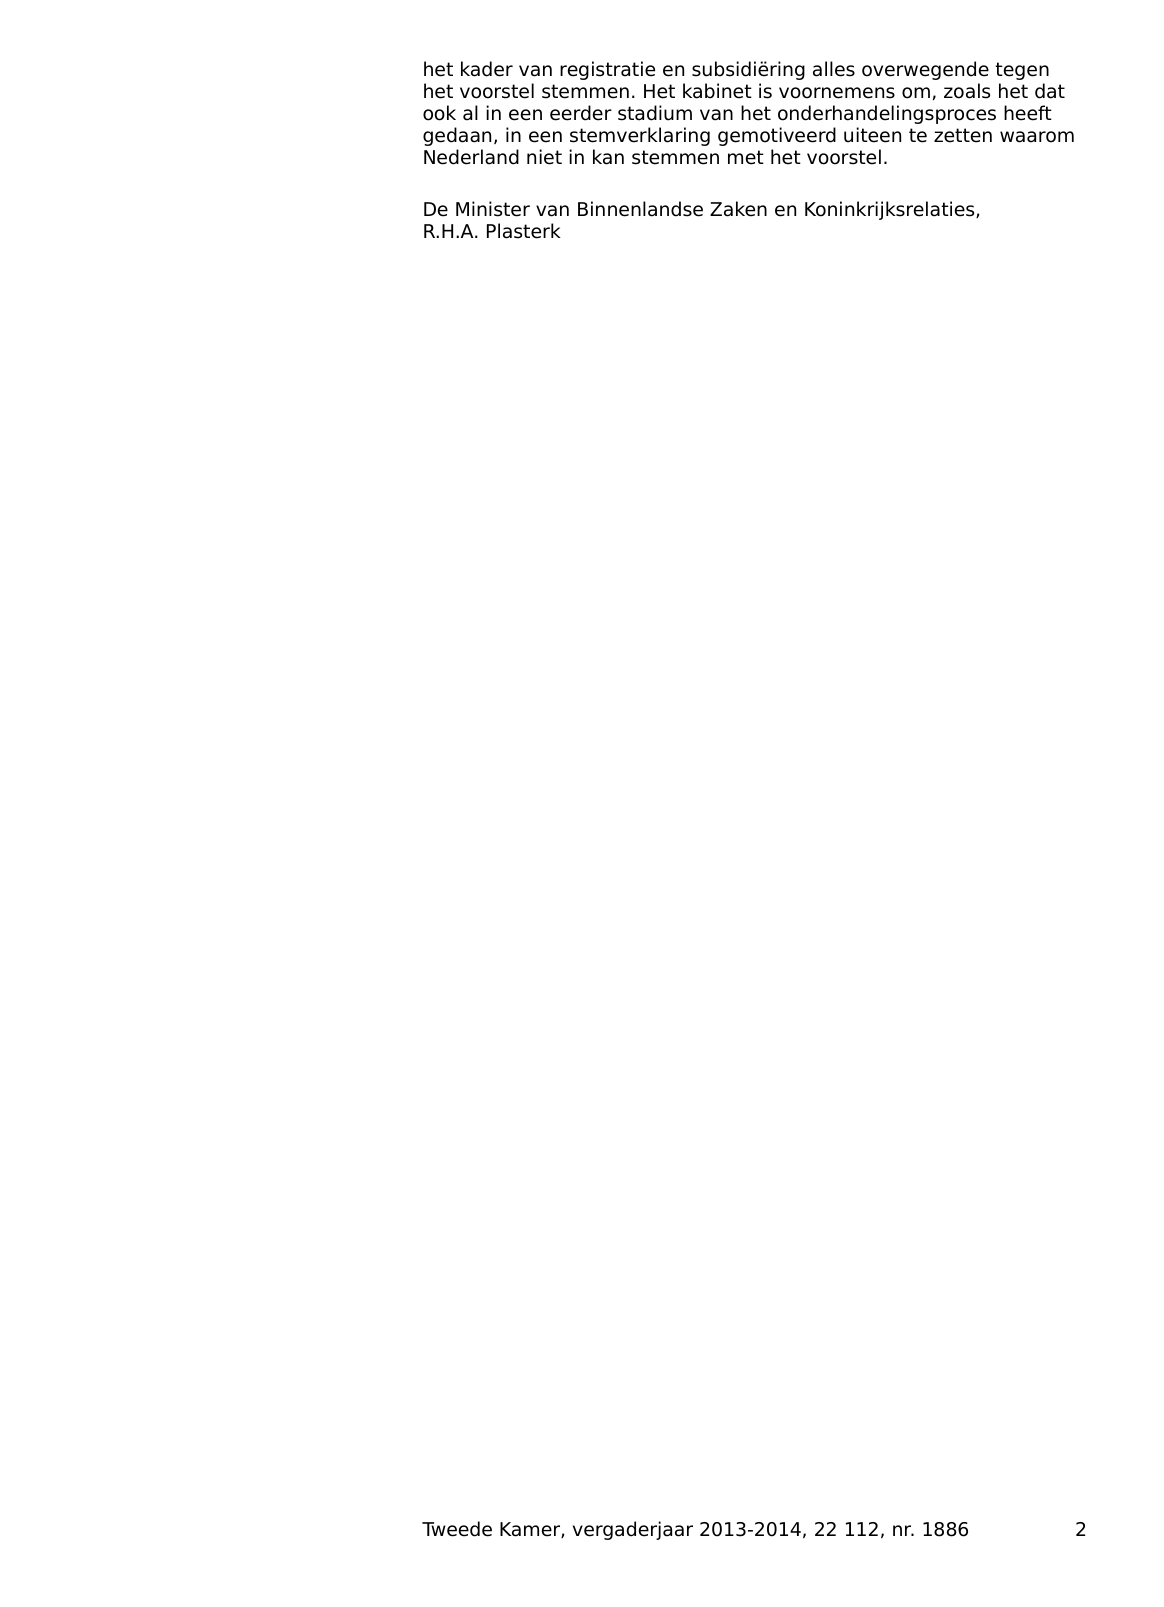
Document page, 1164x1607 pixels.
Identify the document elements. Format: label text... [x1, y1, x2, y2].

text het kader van registratie en subsidiëring alles overwegende tegen het voorstel stemmen. Het kabinet is voornemens om, zoals het dat ook al in een eerder stadium van het onderhandelingsproces heeft gedaan, in een stemverklaring gemotiveerd uiteen te zetten waarom Nederland niet in kan stemmen met het voorstel. [422, 59, 1087, 169]
text De Minister van Binnenlandse Zaken en Koninkrijksrelaties, R.H.A. Plasterk [422, 199, 1087, 243]
